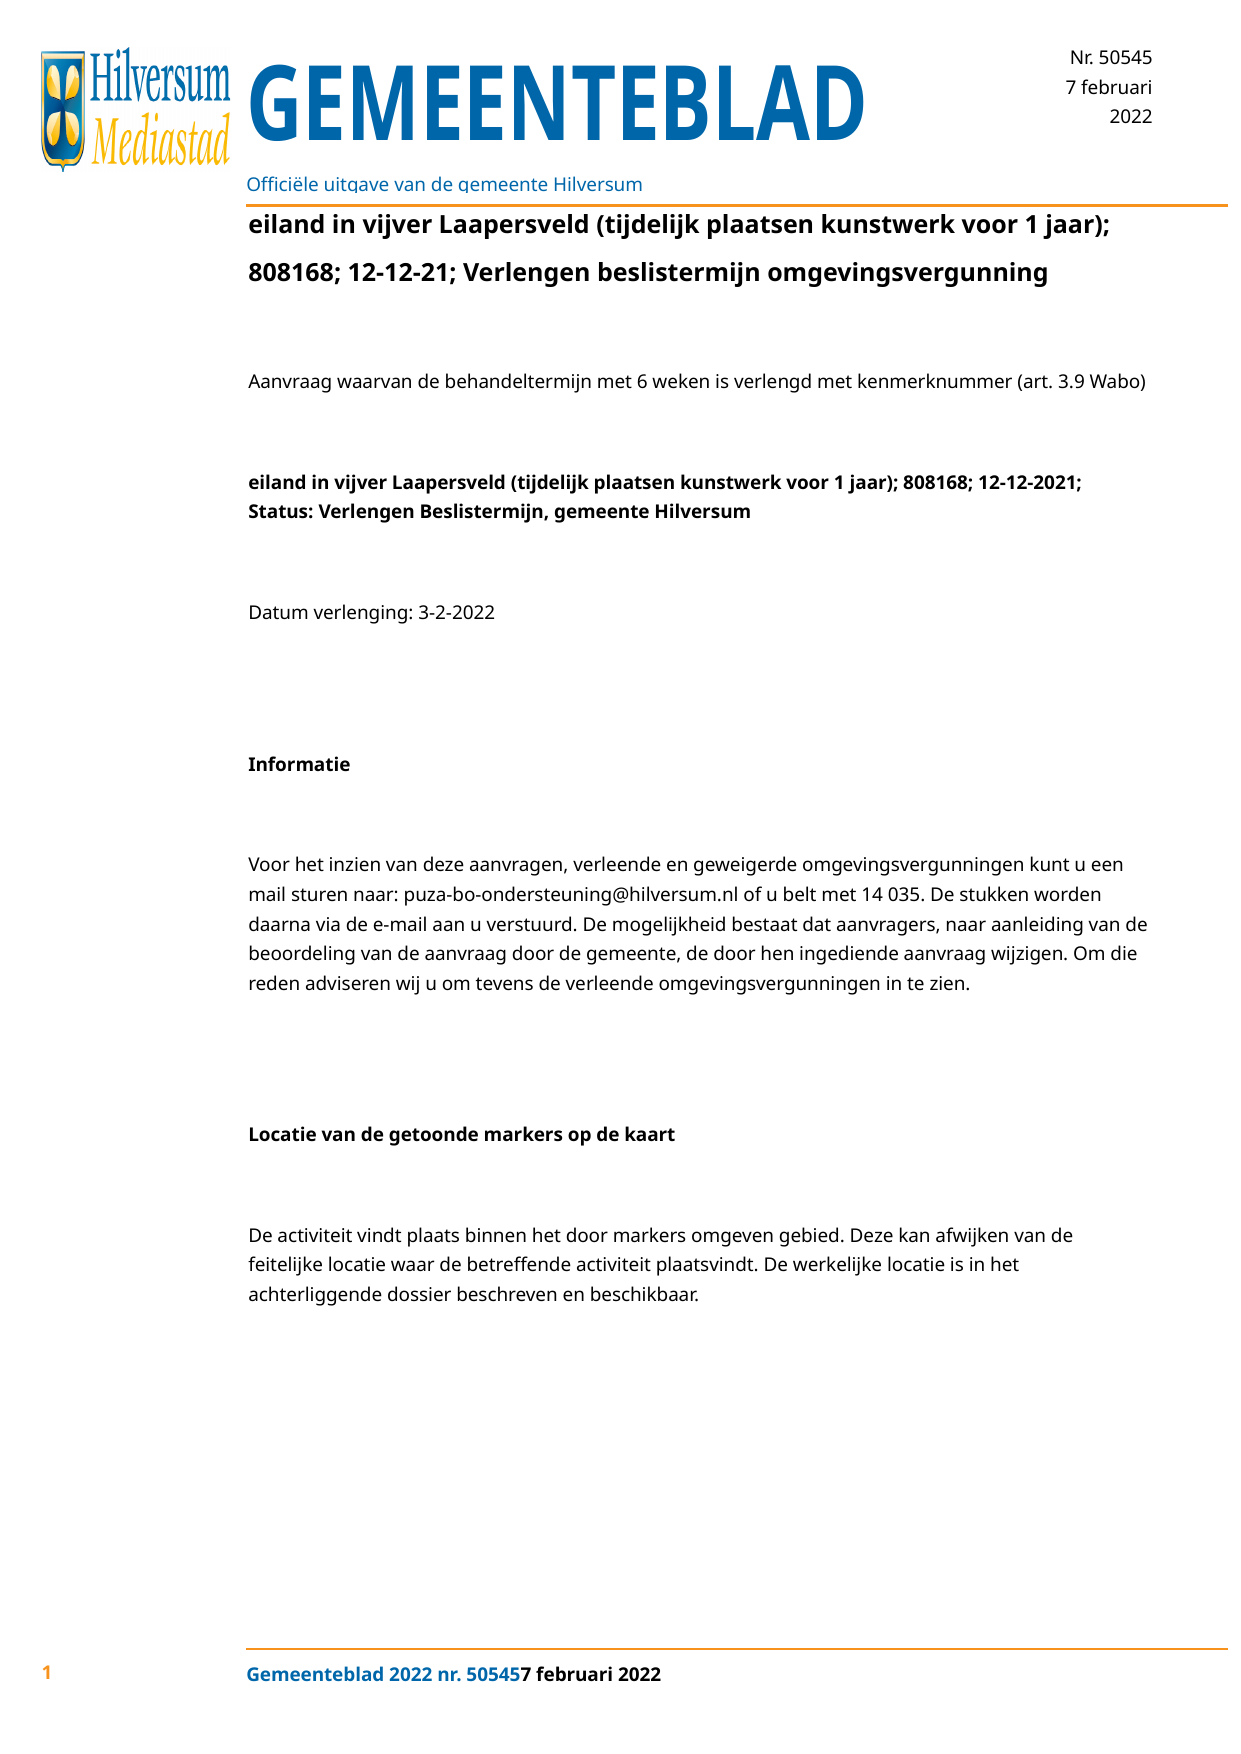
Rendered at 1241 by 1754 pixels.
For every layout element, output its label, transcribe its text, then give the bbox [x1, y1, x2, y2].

text De activiteit vindt plaats binnen het door markers omgeven gebied. Deze kan afwijken van de feitelijke locatie waar de betreffende activiteit plaatsvindt. De werkelijke locatie is in het achterliggende dossier beschreven en beschikbaar. [248, 1222, 1152, 1307]
text Datum verlenging: 3-2-2022 [248, 599, 1152, 625]
text eiland in vijver Laapersveld (tijdelijk plaatsen kunstwerk voor 1 jaar); 808168; 12-12-2021; Status: Verlengen Beslistermijn, gemeente Hilversum [248, 469, 1152, 524]
text Informatie [248, 751, 1152, 777]
text eiland in vijver Laapersveld (tijdelijk plaatsen kunstwerk voor 1 jaar); 808168; 12-12-21; Verlengen beslistermijn omgevingsvergunning [248, 207, 1152, 288]
text Locatie van de getoonde markers op de kaart [248, 1121, 1152, 1147]
picture [41, 47, 231, 172]
text Voor het inzien van deze aanvragen, verleende en geweigerde omgevingsvergunningen kunt u een mail sturen naar: puza-bo-ondersteuning@hilversum.nl of u belt met 14 035. De stukken worden daarna via de e-mail aan u verstuurd. De mogelijkheid bestaat dat aanvragers, naar aanleiding van de beoordeling van de aanvraag door de gemeente, de door hen ingediende aanvraag wijzigen. Om die reden adviseren wij u om tevens de verleende omgevingsvergunningen in te zien. [248, 852, 1152, 996]
text Aanvraag waarvan de behandeltermijn met 6 weken is verlengd met kenmerknummer (art. 3.9 Wabo) [248, 368, 1152, 394]
